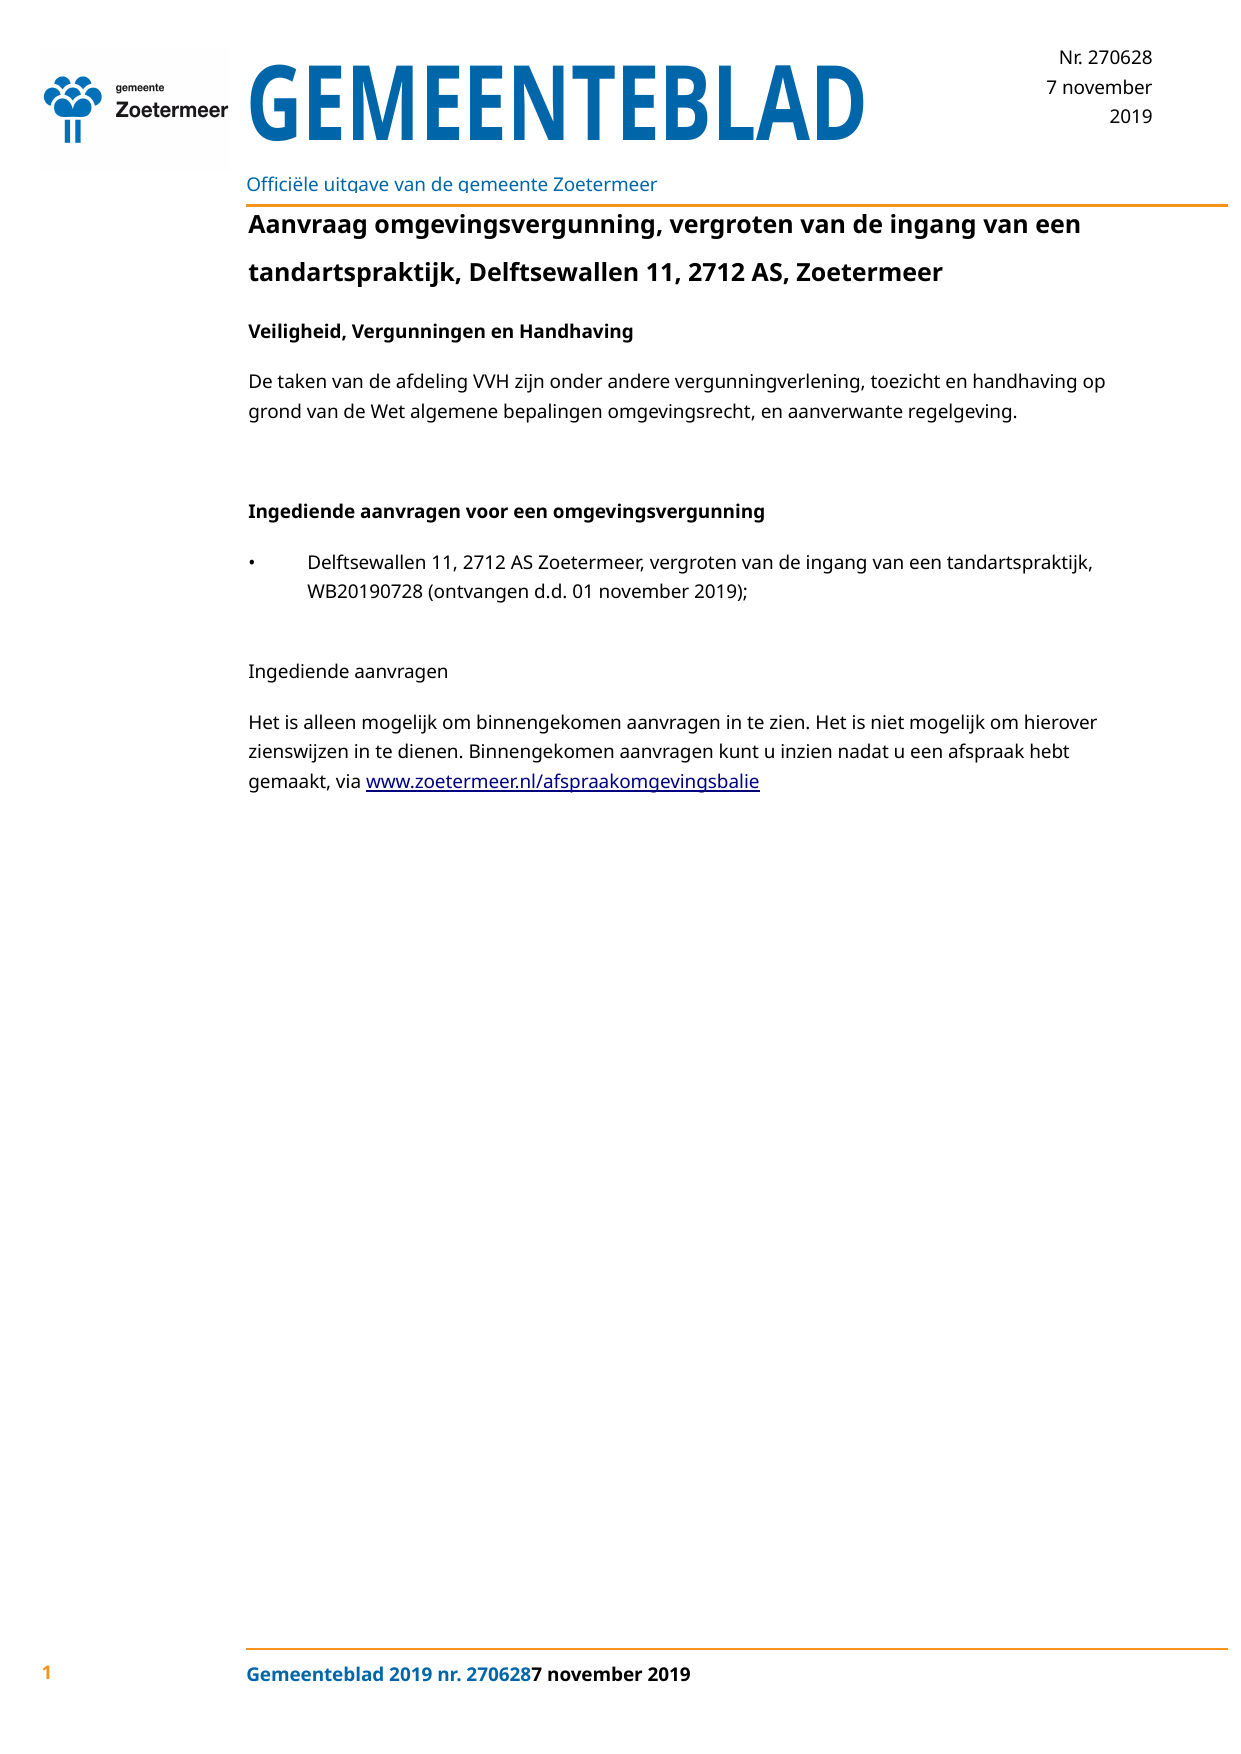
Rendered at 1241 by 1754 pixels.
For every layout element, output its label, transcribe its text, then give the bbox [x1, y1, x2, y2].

text Ingediende aanvragen voor een omgevingsvergunning [248, 499, 1152, 524]
text Ingediende aanvragen [248, 659, 1152, 684]
text Het is alleen mogelijk om binnengekomen aanvragen in te zien. Het is niet mogelijk om hierover zienswijzen in te dienen. Binnengekomen aanvragen kunt u inzien nadat u een afspraak hebt gemaakt, via www.zoetermeer.nl/afspraakomgevingsbalie [248, 709, 1152, 794]
text Aanvraag omgevingsvergunning, vergroten van de ingang van een tandartspraktijk, Delftsewallen 11, 2712 AS, Zoetermeer [248, 207, 1152, 288]
picture [41, 47, 231, 172]
text Veiligheid, Vergunningen en Handhaving [248, 318, 1152, 344]
text De taken van de afdeling VVH zijn onder andere vergunningverlening, toezicht en handhaving op grond van de Wet algemene bepalingen omgevingsrecht, en aanverwante regelgeving. [248, 368, 1152, 424]
list Delftsewallen 11, 2712 AS Zoetermeer, vergroten van de ingang van een tandartspraktijk, WB20190728 (ontvangen d.d. 01 november 2019); [248, 549, 1152, 604]
